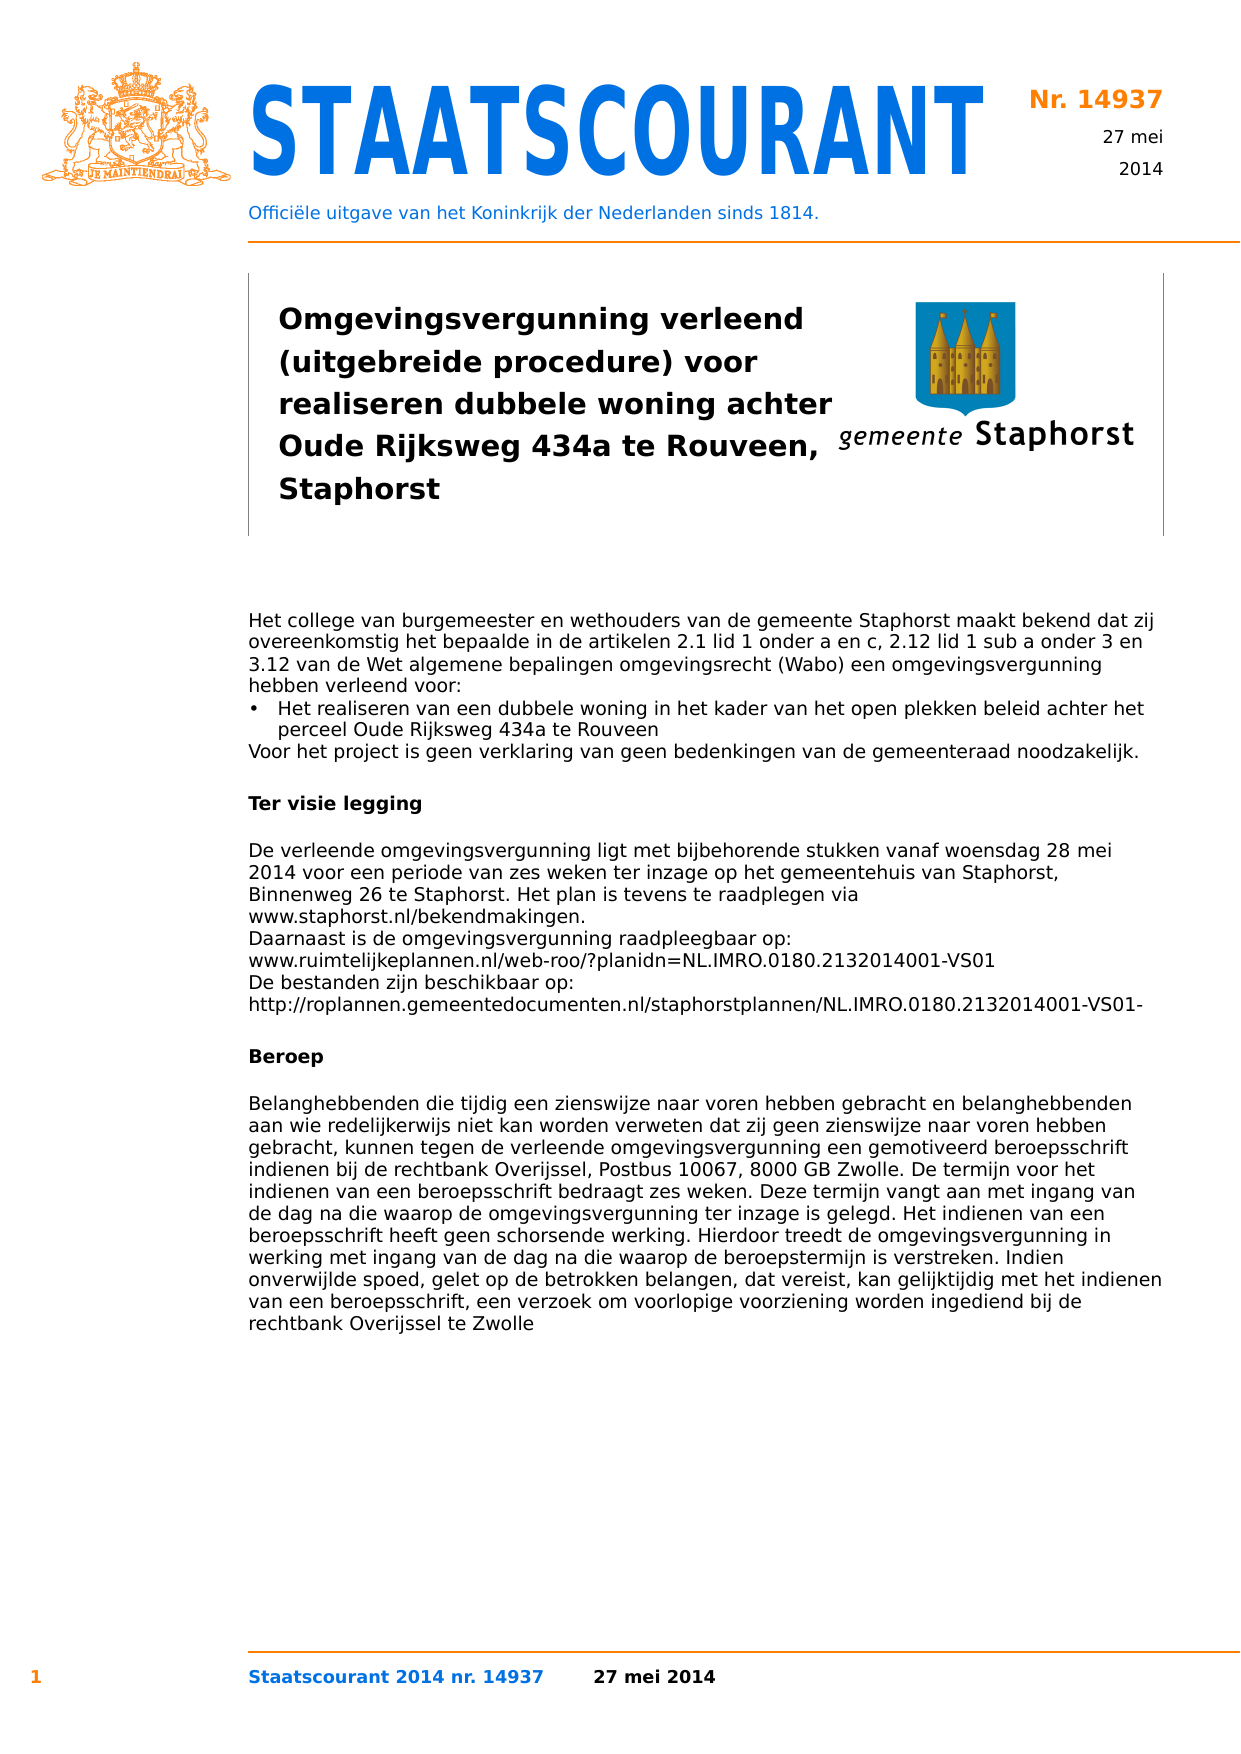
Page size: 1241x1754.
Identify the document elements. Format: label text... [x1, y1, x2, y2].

picture [838, 302, 1134, 451]
table_cell Officiële uitgave van het Koninkrijk der Nederlanden sinds 1814. [248, 203, 1240, 241]
text • Het realiseren van een dubbele woning in het kader van het open plekken beleid achter het perceel Oude Rijksweg 434a te Rouveen [248, 697, 1163, 741]
subtitle Ter visie legging [248, 793, 1163, 815]
table_header [25, 62, 248, 241]
text Voor het project is geen verklaring van geen bedenkingen van de gemeenteraad noodzakelijk. [248, 741, 1163, 763]
text http://roplannen.gemeentedocumenten.nl/staphorstplannen/NL.IMRO.0180.2132014001-VS01- [248, 994, 1163, 1016]
picture [41, 62, 231, 186]
table_cell 2014 [998, 153, 1240, 203]
subtitle Beroep [248, 1046, 1163, 1068]
table_header STAATSCOURANT [248, 62, 998, 203]
subtitle Omgevingsvergunning verleend (uitgebreide procedure) voor realiseren dubbele woning achter Oude Rijksweg 434a te Rouveen, Staphorst [249, 273, 1163, 536]
text Daarnaast is de omgevingsvergunning raadpleegbaar op: [248, 928, 1163, 950]
text De bestanden zijn beschikbaar op: [248, 972, 1163, 994]
picture [931, 313, 1000, 394]
text Belanghebbenden die tijdig een zienswijze naar voren hebben gebracht en belanghebbenden aan wie redelijkerwijs niet kan worden verweten dat zij geen zienswijze naar voren hebben gebracht, kunnen tegen de verleende omgevingsvergunning een gemotiveerd beroepsschrift indienen bij de rechtbank Overijssel, Postbus 10067, 8000 GB Zwolle. De termijn voor het indienen van een beroepsschrift bedraagt zes weken. Deze termijn vangt aan met ingang van de dag na die waarop de omgevingsvergunning ter inzage is gelegd. Het indienen van een beroepsschrift heeft geen schorsende werking. Hierdoor treedt de omgevingsvergunning in werking met ingang van de dag na die waarop de beroepstermijn is verstreken. Indien onverwijlde spoed, gelet op de betrokken belangen, dat vereist, kan gelijktijdig met het indienen van een beroepsschrift, een verzoek om voorlopige voorziening worden ingediend bij de rechtbank Overijssel te Zwolle [248, 1093, 1163, 1335]
text Het college van burgemeester en wethouders van de gemeente Staphorst maakt bekend dat zij overeenkomstig het bepaalde in de artikelen 2.1 lid 1 onder a en c, 2.12 lid 1 sub a onder 3 en 3.12 van de Wet algemene bepalingen omgevingsrecht (Wabo) een omgevingsvergunning hebben verleend voor: [248, 609, 1163, 697]
text www.ruimtelijkeplannen.nl/web-roo/?planidn=NL.IMRO.0180.2132014001-VS01 [248, 950, 1163, 972]
table_cell 27 mei [998, 121, 1240, 153]
table_header Nr. 14937 [998, 62, 1240, 121]
text De verleende omgevingsvergunning ligt met bijbehorende stukken vanaf woensdag 28 mei 2014 voor een periode van zes weken ter inzage op het gemeentehuis van Staphorst, Binnenweg 26 te Staphorst. Het plan is tevens te raadplegen via www.staphorst.nl/bekendmakingen. [248, 840, 1163, 928]
